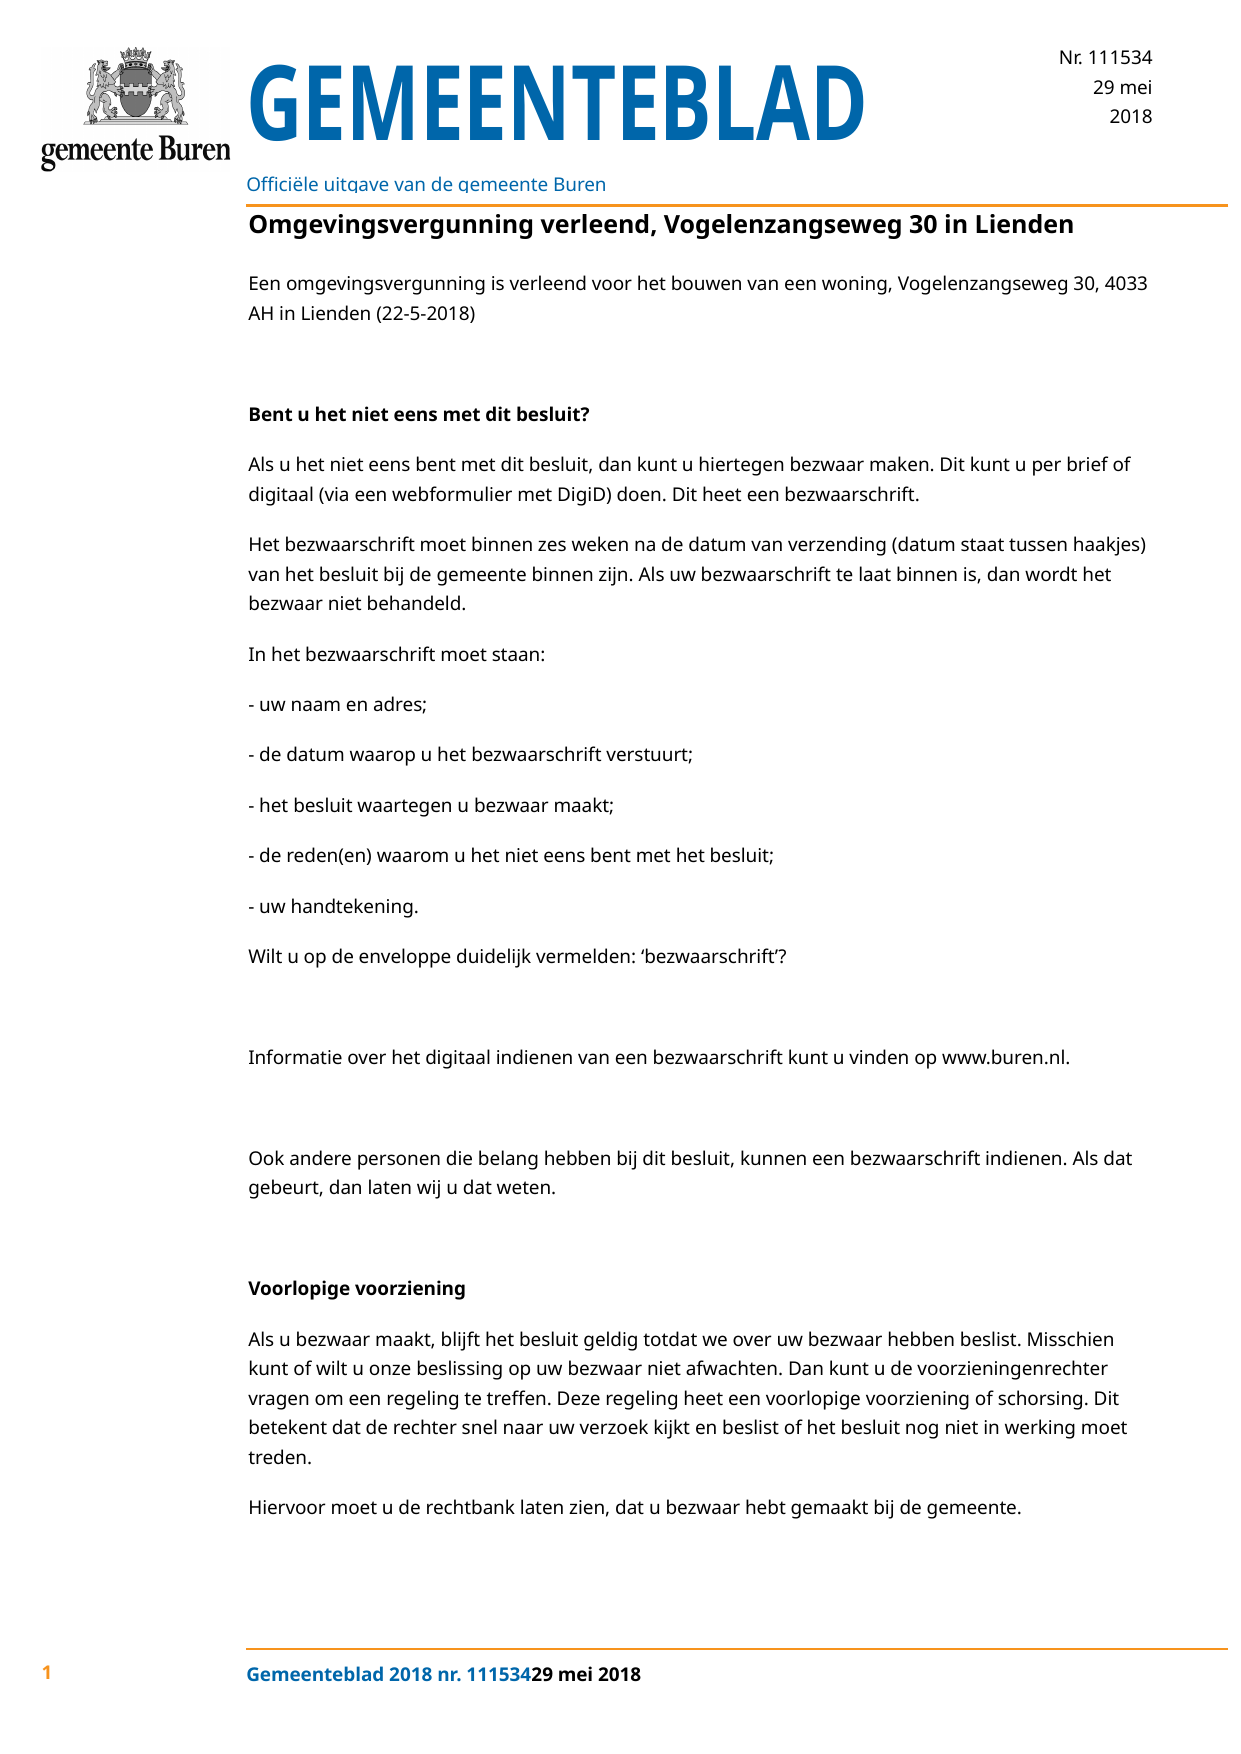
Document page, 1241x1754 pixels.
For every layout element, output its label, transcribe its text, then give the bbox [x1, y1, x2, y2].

text Als u bezwaar maakt, blijft het besluit geldig totdat we over uw bezwaar hebben beslist. Misschien kunt of wilt u onze beslissing op uw bezwaar niet afwachten. Dan kunt u de voorzieningenrechter vragen om een regeling te treffen. Deze regeling heet een voorlopige voorziening of schorsing. Dit betekent dat de rechter snel naar uw verzoek kijkt en beslist of het besluit nog niet in werking moet treden. [248, 1326, 1152, 1470]
text Als u het niet eens bent met dit besluit, dan kunt u hiertegen bezwaar maken. Dit kunt u per brief of digitaal (via een webformulier met DigiD) doen. Dit heet een bezwaarschrift. [248, 451, 1152, 506]
text Een omgevingsvergunning is verleend voor het bouwen van een woning, Vogelenzangseweg 30, 4033 AH in Lienden (22-5-2018) [248, 270, 1152, 326]
text - uw handtekening. [248, 893, 1152, 918]
text - de reden(en) waarom u het niet eens bent met het besluit; [248, 842, 1152, 868]
text - de datum waarop u het bezwaarschrift verstuurt; [248, 742, 1152, 767]
text Omgevingsvergunning verleend, Vogelenzangseweg 30 in Lienden [248, 207, 1152, 241]
text - het besluit waartegen u bezwaar maakt; [248, 792, 1152, 818]
text Informatie over het digitaal indienen van een bezwaarschrift kunt u vinden op www.buren.nl. [248, 1044, 1152, 1070]
picture [41, 47, 231, 172]
text Het bezwaarschrift moet binnen zes weken na de datum van verzending (datum staat tussen haakjes) van het besluit bij de gemeente binnen zijn. Als uw bezwaarschrift te laat binnen is, dan wordt het bezwaar niet behandeld. [248, 531, 1152, 616]
text - uw naam en adres; [248, 691, 1152, 717]
text Hiervoor moet u de rechtbank laten zien, dat u bezwaar hebt gemaakt bij de gemeente. [248, 1494, 1152, 1520]
text Voorlopige voorziening [248, 1275, 1152, 1301]
text Bent u het niet eens met dit besluit? [248, 401, 1152, 426]
text Ook andere personen die belang hebben bij dit besluit, kunnen een bezwaarschrift indienen. Als dat gebeurt, dan laten wij u dat weten. [248, 1145, 1152, 1200]
text Wilt u op de enveloppe duidelijk vermelden: ‘bezwaarschrift’? [248, 943, 1152, 969]
text In het bezwaarschrift moet staan: [248, 641, 1152, 666]
